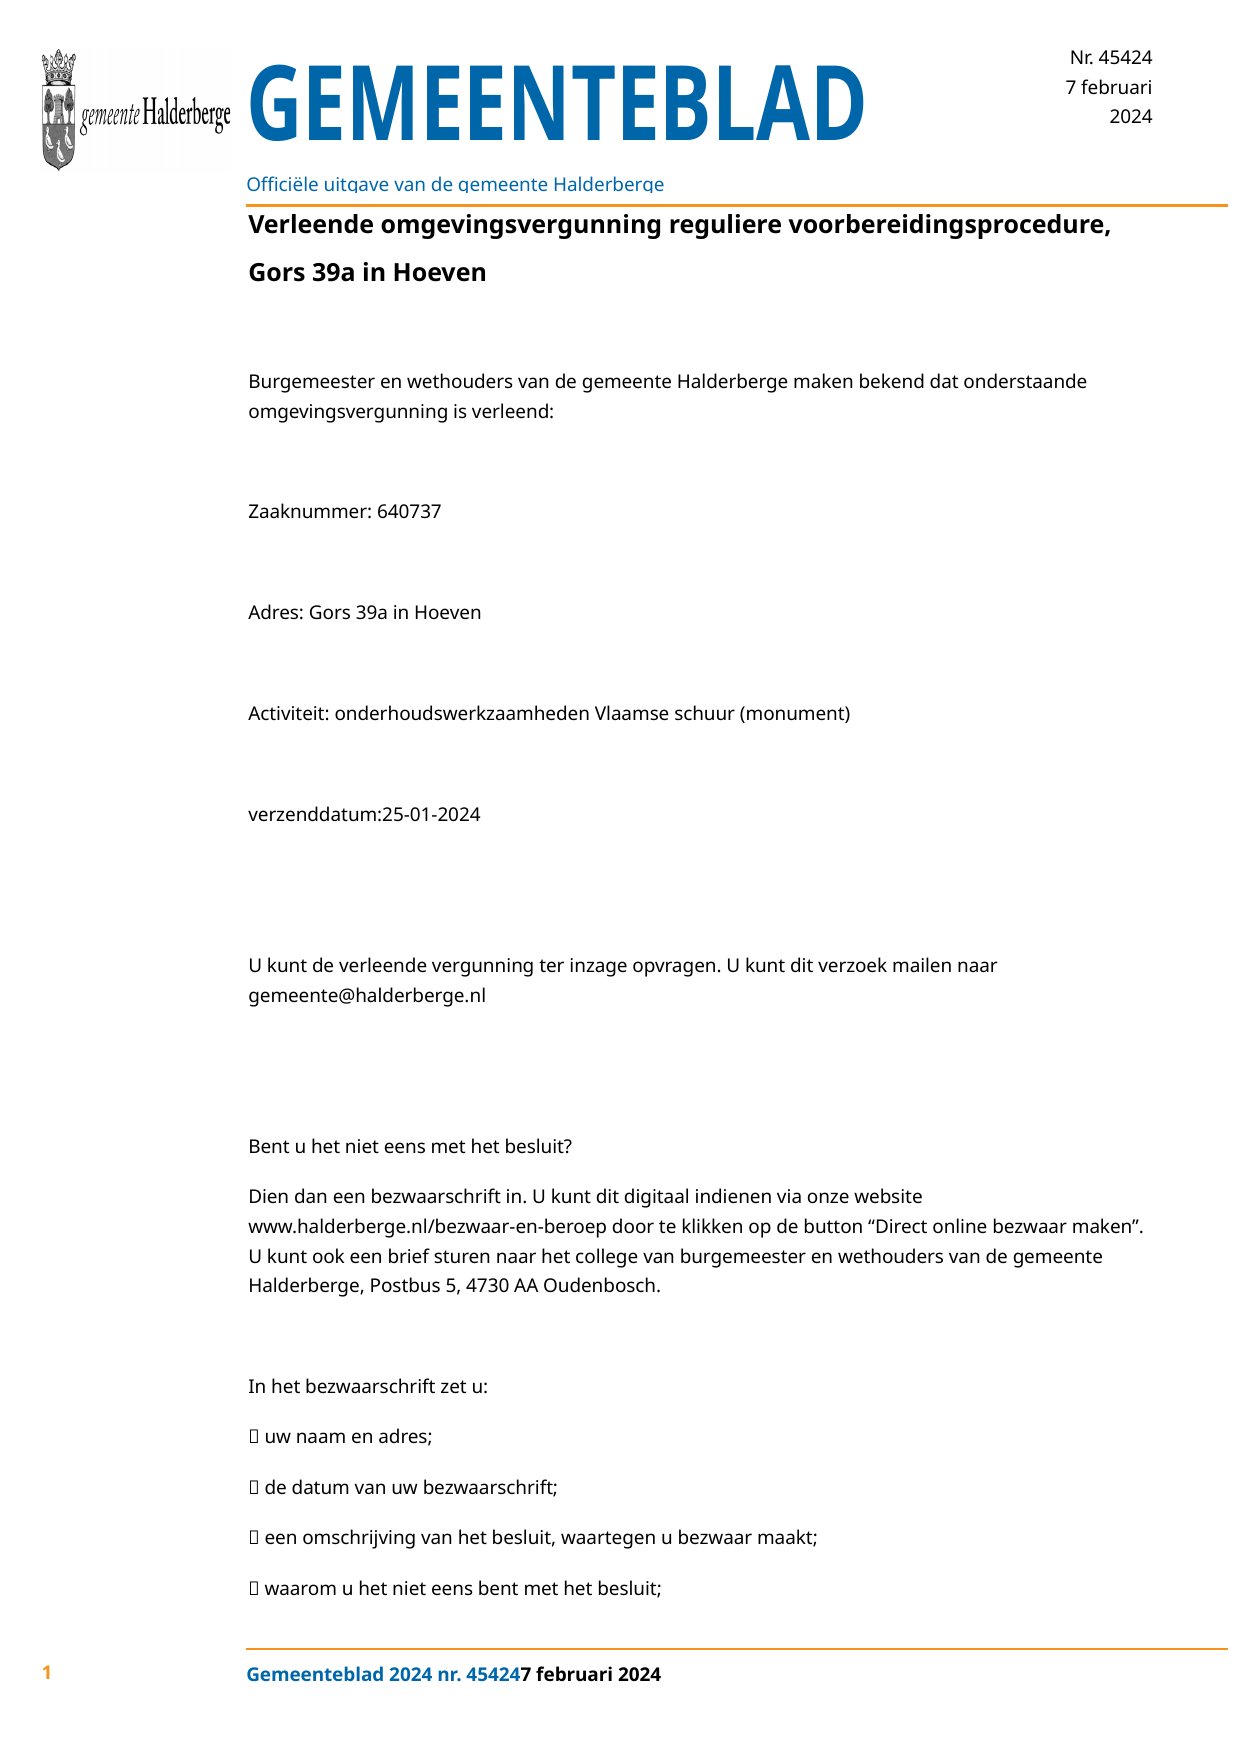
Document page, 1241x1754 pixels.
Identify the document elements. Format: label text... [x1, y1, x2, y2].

text  de datum van uw bezwaarschrift; [248, 1474, 1152, 1500]
text Verleende omgevingsvergunning reguliere voorbereidingsprocedure, Gors 39a in Hoeven [248, 207, 1152, 288]
picture [41, 47, 231, 172]
text Activiteit: onderhoudswerkzaamheden Vlaamse schuur (monument) [248, 700, 1152, 726]
text verzenddatum:25-01-2024 [248, 801, 1152, 827]
text U kunt de verleende vergunning ter inzage opvragen. U kunt dit verzoek mailen naar gemeente@halderberge.nl [248, 952, 1152, 1008]
text Dien dan een bezwaarschrift in. U kunt dit digitaal indienen via onze website www.halderberge.nl/bezwaar-en-beroep door te klikken op de button “Direct online bezwaar maken”. U kunt ook een brief sturen naar het college van burgemeester en wethouders van de gemeente Halderberge, Postbus 5, 4730 AA Oudenbosch. [248, 1184, 1152, 1298]
text Adres: Gors 39a in Hoeven [248, 599, 1152, 625]
text Bent u het niet eens met het besluit? [248, 1133, 1152, 1159]
text Zaaknummer: 640737 [248, 499, 1152, 524]
text Burgemeester en wethouders van de gemeente Halderberge maken bekend dat onderstaande omgevingsvergunning is verleend: [248, 368, 1152, 424]
text  uw naam en adres; [248, 1424, 1152, 1449]
text  waarom u het niet eens bent met het besluit; [248, 1575, 1152, 1601]
text  een omschrijving van het besluit, waartegen u bezwaar maakt; [248, 1524, 1152, 1550]
text In het bezwaarschrift zet u: [248, 1373, 1152, 1399]
